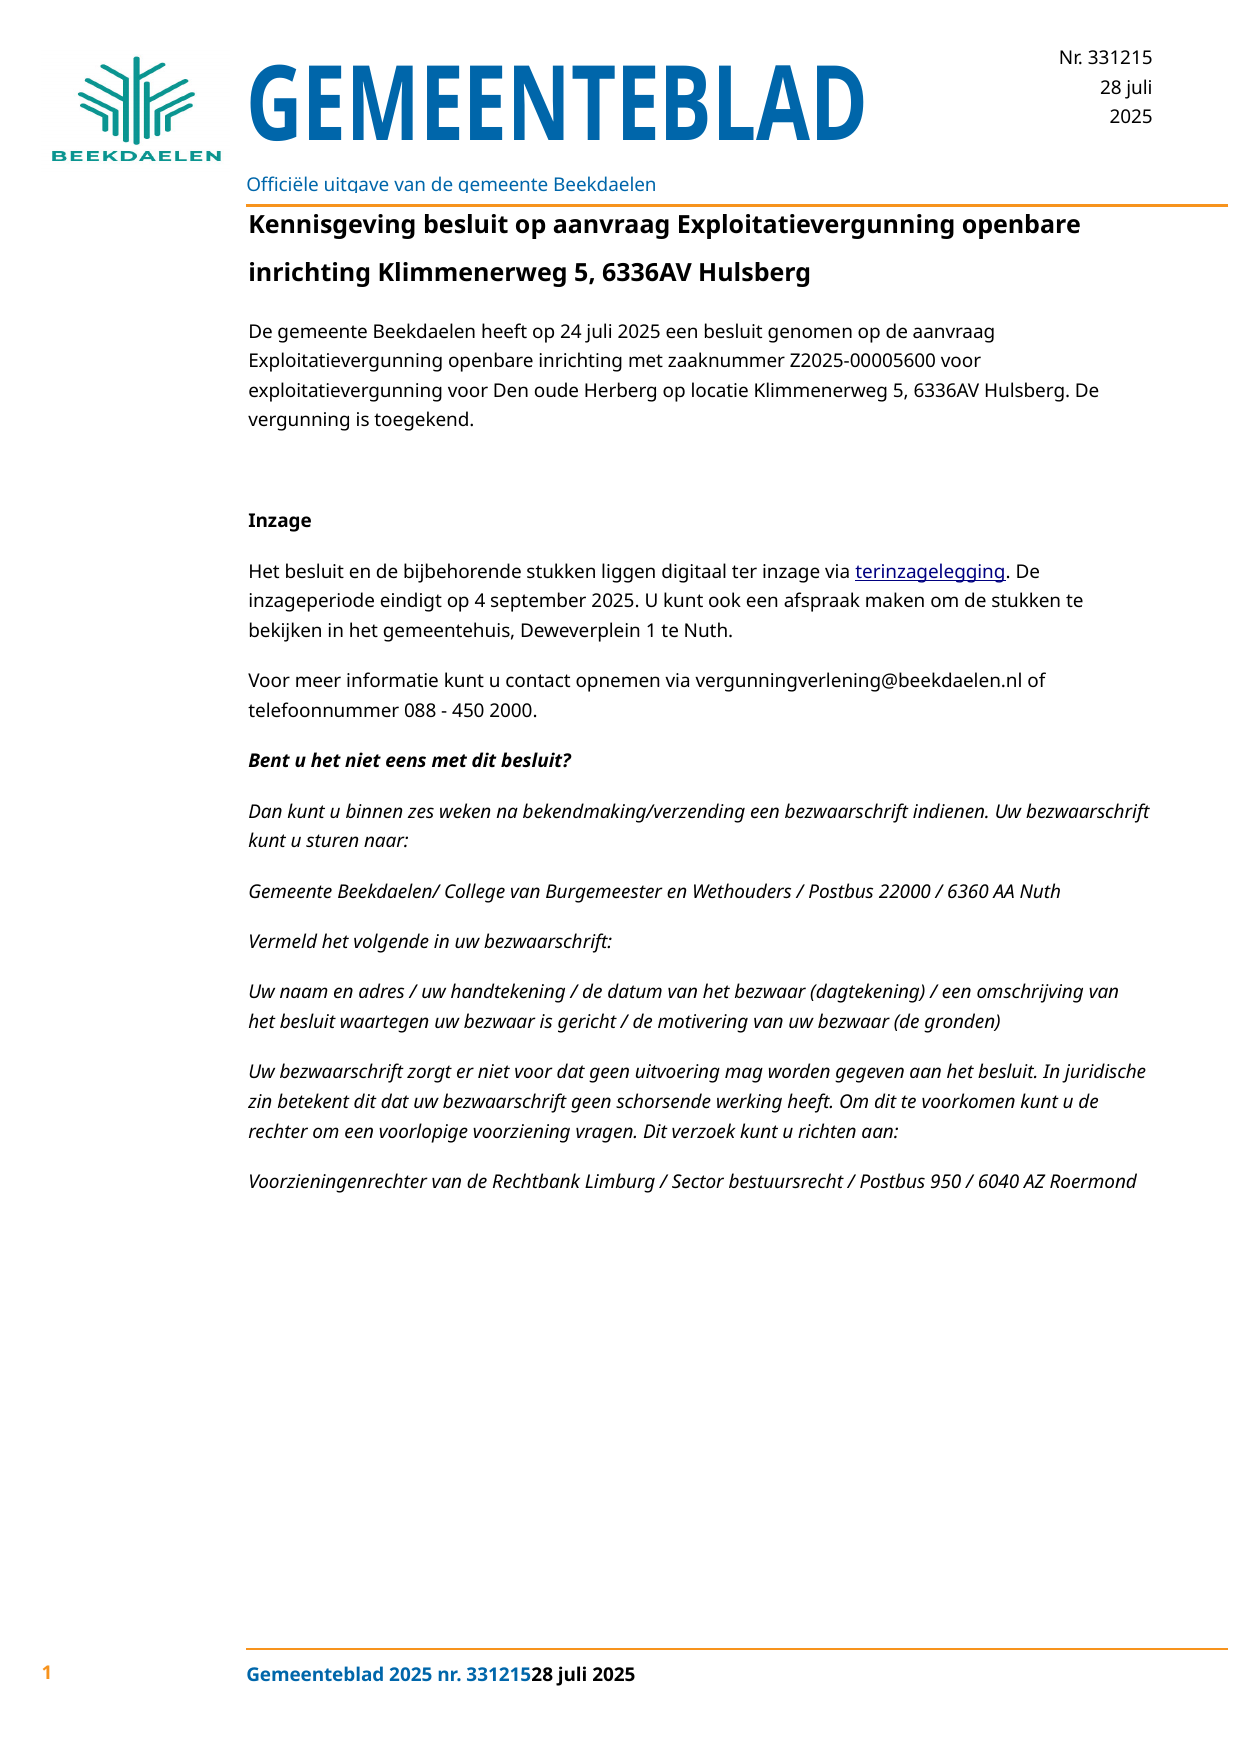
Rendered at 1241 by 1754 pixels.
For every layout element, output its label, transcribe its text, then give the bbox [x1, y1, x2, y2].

text Bent u het niet eens met dit besluit? [248, 747, 1152, 773]
text Vermeld het volgende in uw bezwaarschrift: [248, 928, 1152, 954]
text Voorzieningenrechter van de Rechtbank Limburg / Sector bestuursrecht / Postbus 950 / 6040 AZ Roermond [248, 1168, 1152, 1194]
text Uw naam en adres / uw handtekening / de datum van het bezwaar (dagtekening) / een omschrijving van het besluit waartegen uw bezwaar is gericht / de motivering van uw bezwaar (de gronden) [248, 979, 1152, 1034]
text Inzage [248, 507, 1152, 533]
text De gemeente Beekdaelen heeft op 24 juli 2025 een besluit genomen op de aanvraag Exploitatievergunning openbare inrichting met zaaknummer Z2025-00005600 voor exploitatievergunning voor Den oude Herberg op locatie Klimmenerweg 5, 6336AV Hulsberg. De vergunning is toegekend. [248, 318, 1152, 432]
picture [41, 47, 231, 172]
text Voor meer informatie kunt u contact opnemen via vergunningverlening@beekdaelen.nl of telefoonnummer 088 - 450 2000. [248, 667, 1152, 723]
text Het besluit en de bijbehorende stukken liggen digitaal ter inzage via terinzagelegging. De inzageperiode eindigt op 4 september 2025. U kunt ook een afspraak maken om de stukken te bekijken in het gemeentehuis, Deweverplein 1 te Nuth. [248, 558, 1152, 643]
text Uw bezwaarschrift zorgt er niet voor dat geen uitvoering mag worden gegeven aan het besluit. In juridische zin betekent dit dat uw bezwaarschrift geen schorsende werking heeft. Om dit te voorkomen kunt u de rechter om een voorlopige voorziening vragen. Dit verzoek kunt u richten aan: [248, 1059, 1152, 1144]
text Kennisgeving besluit op aanvraag Exploitatievergunning openbare inrichting Klimmenerweg 5, 6336AV Hulsberg [248, 207, 1152, 288]
text Dan kunt u binnen zes weken na bekendmaking/verzending een bezwaarschrift indienen. Uw bezwaarschrift kunt u sturen naar: [248, 798, 1152, 853]
text Gemeente Beekdaelen/ College van Burgemeester en Wethouders / Postbus 22000 / 6360 AA Nuth [248, 878, 1152, 904]
